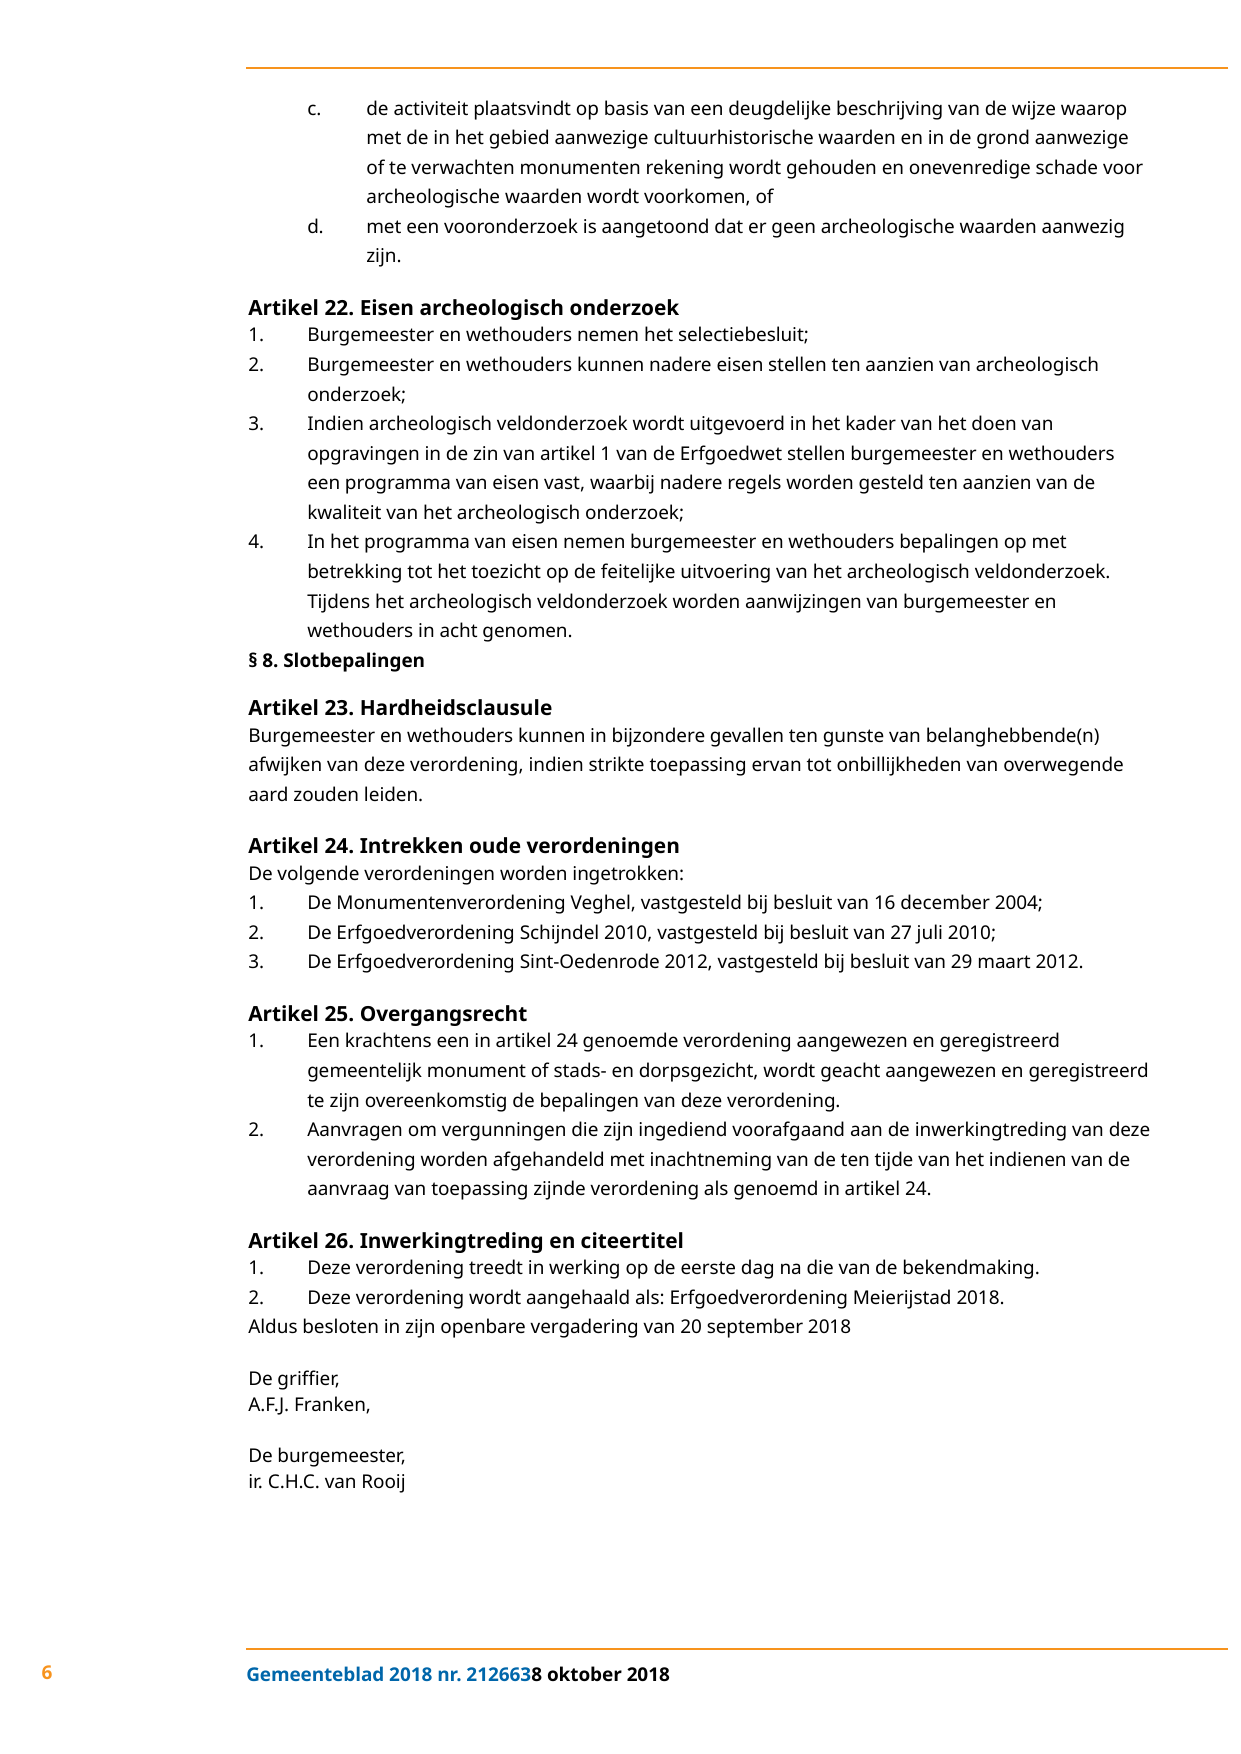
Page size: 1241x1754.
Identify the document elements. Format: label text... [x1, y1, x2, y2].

list Burgemeester en wethouders nemen het selectiebesluit; [248, 322, 1152, 347]
text Artikel 24. Intrekken oude verordeningen [248, 832, 1152, 860]
list Een krachtens een in artikel 24 genoemde verordening aangewezen en geregistreerd gemeentelijk monument of stads- en dorpsgezicht, wordt geacht aangewezen en geregistreerd te zijn overeenkomstig de bepalingen van deze verordening. [248, 1028, 1152, 1112]
list met een vooronderzoek is aangetoond dat er geen archeologische waarden aanwezig zijn. [307, 213, 1152, 268]
text § 8. Slotbepalingen [248, 647, 1152, 673]
list Aanvragen om vergunningen die zijn ingediend voorafgaand aan de inwerkingtreding van deze verordening worden afgehandeld met inachtneming van de ten tijde van het indienen van de aanvraag van toepassing zijnde verordening als genoemd in artikel 24. [248, 1116, 1152, 1201]
text Artikel 26. Inwerkingtreding en citeertitel [248, 1226, 1152, 1254]
list Deze verordening treedt in werking op de eerste dag na die van de bekendmaking. [248, 1254, 1152, 1280]
list De Erfgoedverordening Schijndel 2010, vastgesteld bij besluit van 27 juli 2010; [248, 919, 1152, 945]
text Artikel 25. Overgangsrecht [248, 999, 1152, 1028]
text ir. C.H.C. van Rooij [248, 1468, 1152, 1494]
list De Erfgoedverordening Sint-Oedenrode 2012, vastgesteld bij besluit van 29 maart 2012. [248, 949, 1152, 974]
text Burgemeester en wethouders kunnen in bijzondere gevallen ten gunste van belanghebbende(n) afwijken van deze verordening, indien strikte toepassing ervan tot onbillijkheden van overwegende aard zouden leiden. [248, 722, 1152, 807]
list Burgemeester en wethouders kunnen nadere eisen stellen ten aanzien van archeologisch onderzoek; [248, 351, 1152, 406]
list Deze verordening wordt aangehaald als: Erfgoedverordening Meierijstad 2018. [248, 1284, 1152, 1310]
text De burgemeester, [248, 1442, 1152, 1468]
text Aldus besloten in zijn openbare vergadering van 20 september 2018 [248, 1313, 1152, 1339]
picture [41, 47, 231, 172]
list In het programma van eisen nemen burgemeester en wethouders bepalingen op met betrekking tot het toezicht op de feitelijke uitvoering van het archeologisch veldonderzoek. Tijdens het archeologisch veldonderzoek worden aanwijzingen van burgemeester en wethouders in acht genomen. [248, 529, 1152, 643]
text Artikel 22. Eisen archeologisch onderzoek [248, 293, 1152, 322]
list De Monumentenverordening Veghel, vastgesteld bij besluit van 16 december 2004; [248, 889, 1152, 915]
text De volgende verordeningen worden ingetrokken: [248, 860, 1152, 886]
list de activiteit plaatsvindt op basis van een deugdelijke beschrijving van de wijze waarop met de in het gebied aanwezige cultuurhistorische waarden en in de grond aanwezige of te verwachten monumenten rekening wordt gehouden en onevenredige schade voor archeologische waarden wordt voorkomen, of [307, 95, 1152, 209]
text A.F.J. Franken, [248, 1391, 1152, 1416]
text Artikel 23. Hardheidsclausule [248, 693, 1152, 722]
list Indien archeologisch veldonderzoek wordt uitgevoerd in het kader van het doen van opgravingen in de zin van artikel 1 van de Erfgoedwet stellen burgemeester en wethouders een programma van eisen vast, waarbij nadere regels worden gesteld ten aanzien van de kwaliteit van het archeologisch onderzoek; [248, 410, 1152, 525]
text De griffier, [248, 1365, 1152, 1391]
